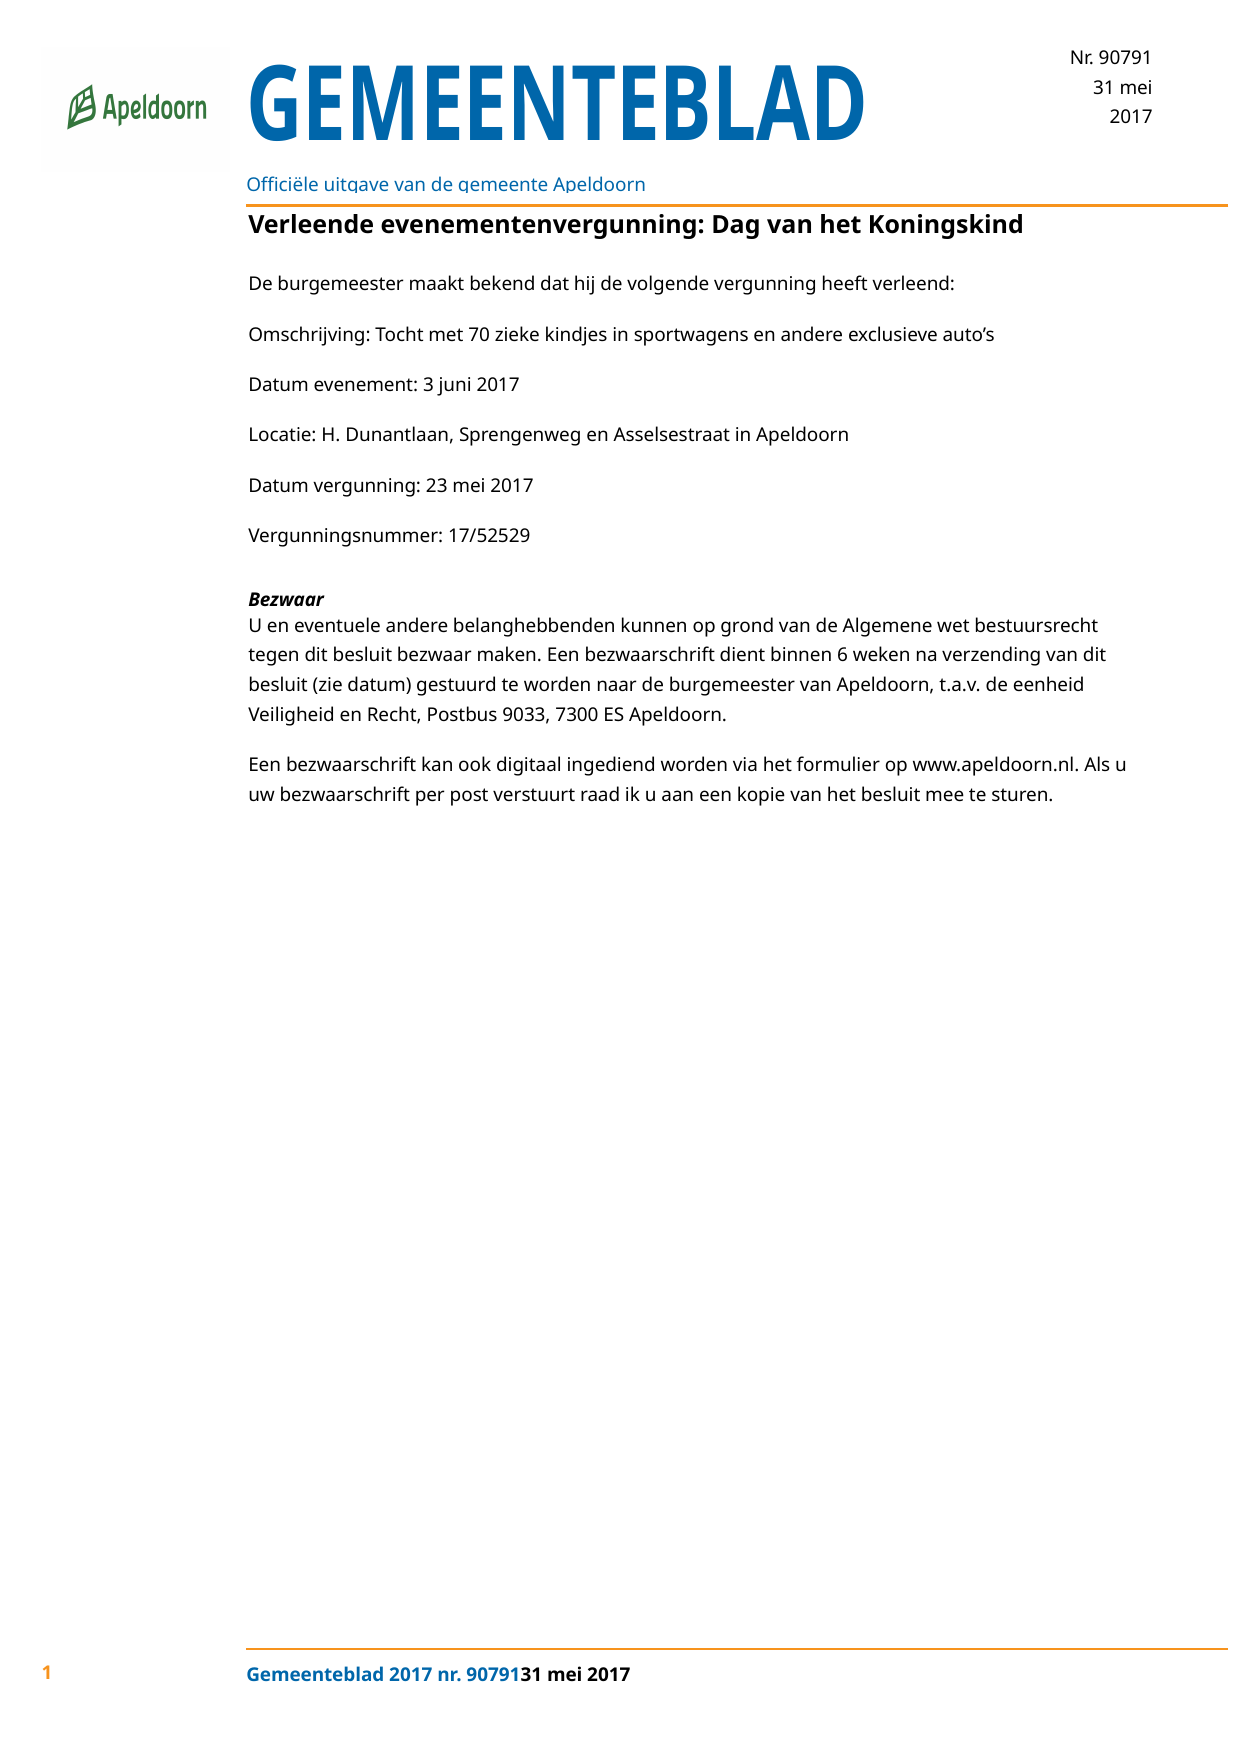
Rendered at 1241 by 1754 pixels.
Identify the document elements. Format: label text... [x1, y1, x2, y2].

picture [41, 47, 231, 172]
text Bezwaar [248, 586, 1152, 612]
text Een bezwaarschrift kan ook digitaal ingediend worden via het formulier op www.apeldoorn.nl. Als u uw bezwaarschrift per post verstuurt raad ik u aan een kopie van het besluit mee te sturen. [248, 751, 1152, 807]
text Vergunningsnummer: 17/52529 [248, 522, 1152, 548]
text U en eventuele andere belanghebbenden kunnen op grond van de Algemene wet bestuursrecht tegen dit besluit bezwaar maken. Een bezwaarschrift dient binnen 6 weken na verzending van dit besluit (zie datum) gestuurd te worden naar de burgemeester van Apeldoorn, t.a.v. de eenheid Veiligheid en Recht, Postbus 9033, 7300 ES Apeldoorn. [248, 612, 1152, 727]
text Verleende evenementenvergunning: Dag van het Koningskind [248, 207, 1152, 241]
text Locatie: H. Dunantlaan, Sprengenweg en Asselsestraat in Apeldoorn [248, 422, 1152, 447]
text Datum vergunning: 23 mei 2017 [248, 472, 1152, 498]
text De burgemeester maakt bekend dat hij de volgende vergunning heeft verleend: [248, 270, 1152, 296]
text Omschrijving: Tocht met 70 zieke kindjes in sportwagens en andere exclusieve auto’s [248, 321, 1152, 346]
text Datum evenement: 3 juni 2017 [248, 371, 1152, 397]
